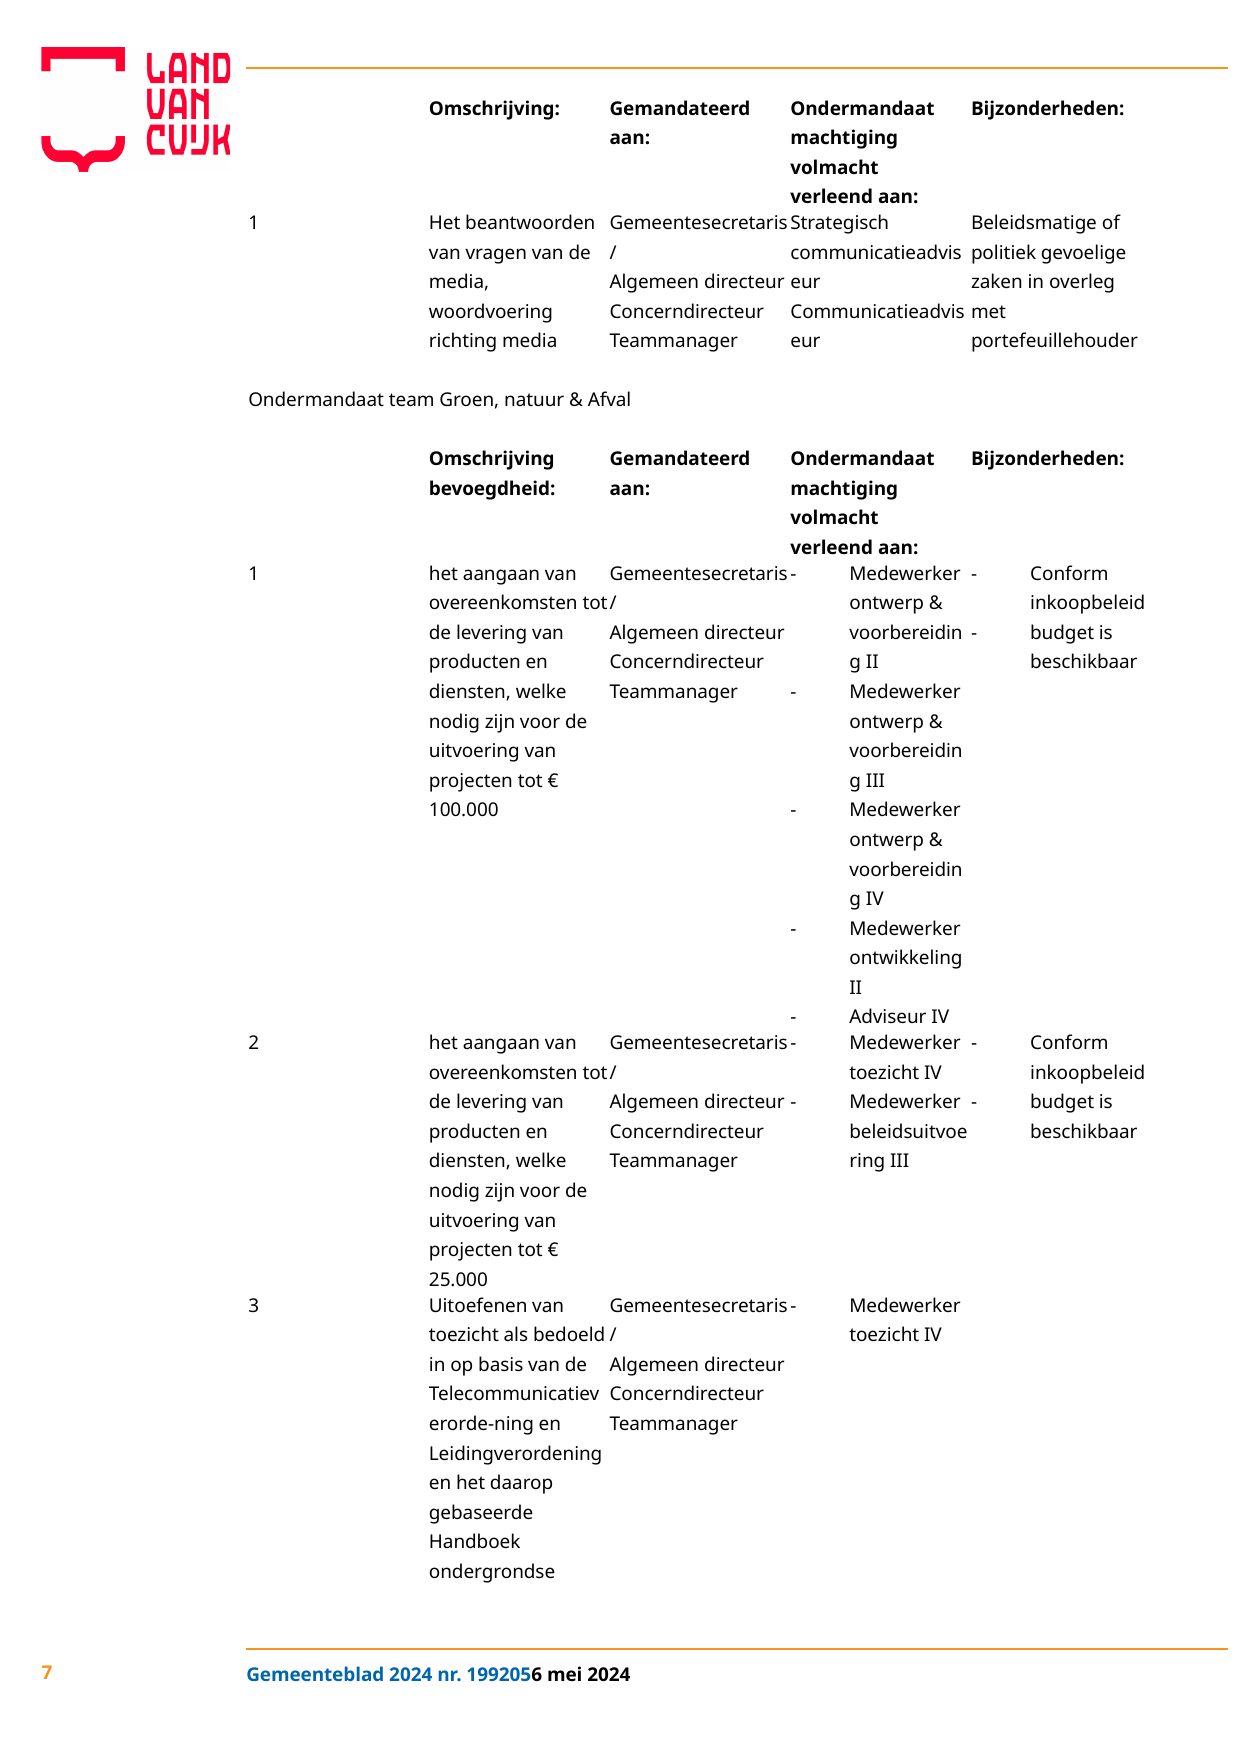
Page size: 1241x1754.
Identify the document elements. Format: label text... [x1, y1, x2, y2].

table_cell 2 [248, 1029, 429, 1292]
table_cell Conform inkoopbeleid budget is beschikbaar [971, 1029, 1152, 1292]
table_header Gemandateerd aan: [609, 95, 790, 209]
table_cell het aangaan van overeenkomsten tot de levering van producten en diensten, welke nodig zijn voor de uitvoering van projecten tot € 100.000 [429, 560, 609, 1029]
table_header Gemandateerd aan: [609, 445, 790, 560]
table_cell 3 [248, 1292, 429, 1584]
table_cell 1 [248, 209, 429, 353]
table_header Omschrijving bevoegdheid: [429, 445, 609, 560]
table_header Omschrijving: [429, 95, 609, 209]
table_cell [971, 1292, 1152, 1584]
table_header [248, 95, 429, 209]
table_header Ondermandaat machtiging volmacht verleend aan: [790, 445, 971, 560]
table_cell het aangaan van overeenkomsten tot de levering van producten en diensten, welke nodig zijn voor de uitvoering van projecten tot € 25.000 [429, 1029, 609, 1292]
table_cell Gemeentesecretaris/ Algemeen directeur Concerndirecteur Teammanager [609, 1292, 790, 1584]
table_cell Het beantwoorden van vragen van de media, woordvoering richting media [429, 209, 609, 353]
table_header [248, 445, 429, 560]
table_header Bijzonderheden: [971, 95, 1152, 209]
table_cell Strategisch communicatieadviseur Communicatieadviseur [790, 209, 971, 353]
table_cell Beleidsmatige of politiek gevoelige zaken in overleg met portefeuillehouder [971, 209, 1152, 353]
table_cell Medewerker toezicht IV [790, 1292, 971, 1584]
table_header Bijzonderheden: [971, 445, 1152, 560]
table_cell Medewerker toezicht IV Medewerker beleidsuitvoering III [790, 1029, 971, 1292]
text Ondermandaat team Groen, natuur & Afval [248, 386, 1152, 412]
table_cell Medewerker ontwerp & voorbereiding II Medewerker ontwerp & voorbereiding III Medewerker ontwerp & voorbereiding IV Medewerker ontwikkeling II Adviseur IV [790, 560, 971, 1029]
table_cell Conform inkoopbeleid budget is beschikbaar [971, 560, 1152, 1029]
table_cell Uitoefenen van toezicht als bedoeld in op basis van de Telecommunicatieverorde-ning en Leidingverordening en het daarop gebaseerde Handboek ondergrondse [429, 1292, 609, 1584]
table_cell 1 [248, 560, 429, 1029]
table_cell Gemeentesecretaris/ Algemeen directeur Concerndirecteur Teammanager [609, 209, 790, 353]
picture [41, 47, 231, 172]
table_cell Gemeentesecretaris/ Algemeen directeur Concerndirecteur Teammanager [609, 1029, 790, 1292]
table_cell Gemeentesecretaris/ Algemeen directeur Concerndirecteur Teammanager [609, 560, 790, 1029]
table_header Ondermandaat machtiging volmacht verleend aan: [790, 95, 971, 209]
